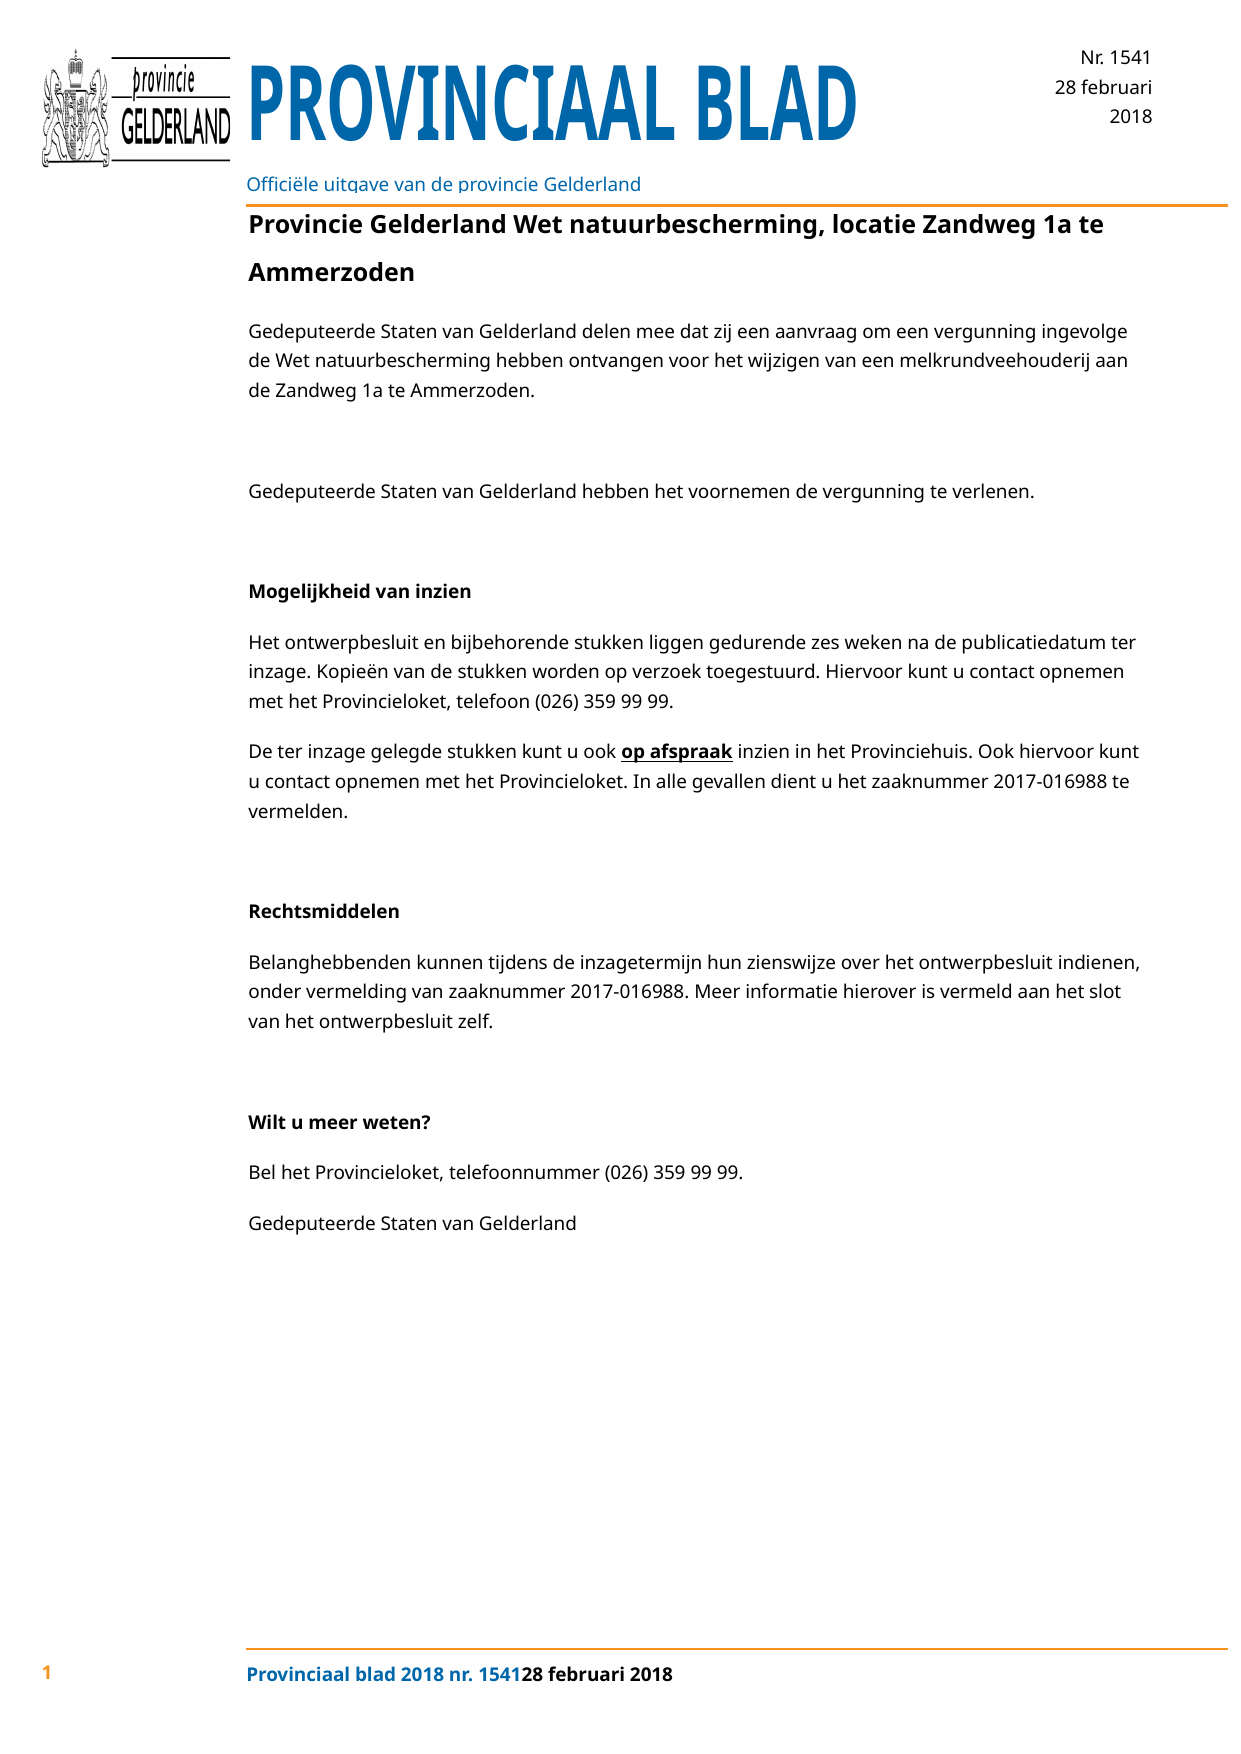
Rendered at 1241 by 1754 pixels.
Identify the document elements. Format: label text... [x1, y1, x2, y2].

text Het ontwerpbesluit en bijbehorende stukken liggen gedurende zes weken na de publicatiedatum ter inzage. Kopieën van de stukken worden op verzoek toegestuurd. Hiervoor kunt u contact opnemen met het Provincieloket, telefoon (026) 359 99 99. [248, 629, 1152, 714]
text Mogelijkheid van inzien [248, 579, 1152, 604]
text Gedeputeerde Staten van Gelderland delen mee dat zij een aanvraag om een vergunning ingevolge de Wet natuurbescherming hebben ontvangen voor het wijzigen van een melkrundveehouderij aan de Zandweg 1a te Ammerzoden. [248, 318, 1152, 403]
text Provincie Gelderland Wet natuurbescherming, locatie Zandweg 1a te Ammerzoden [248, 207, 1152, 288]
text Wilt u meer weten? [248, 1109, 1152, 1135]
text Bel het Provincieloket, telefoonnummer (026) 359 99 99. [248, 1159, 1152, 1185]
text Gedeputeerde Staten van Gelderland [248, 1210, 1152, 1236]
picture [41, 47, 231, 172]
text Rechtsmiddelen [248, 899, 1152, 924]
text De ter inzage gelegde stukken kunt u ook op afspraak inzien in het Provinciehuis. Ook hiervoor kunt u contact opnemen met het Provincieloket. In alle gevallen dient u het zaaknummer 2017-016988 te vermelden. [248, 739, 1152, 824]
text Belanghebbenden kunnen tijdens de inzagetermijn hun zienswijze over het ontwerpbesluit indienen, onder vermelding van zaaknummer 2017-016988. Meer informatie hierover is vermeld aan het slot van het ontwerpbesluit zelf. [248, 949, 1152, 1034]
text Gedeputeerde Staten van Gelderland hebben het voornemen de vergunning te verlenen. [248, 478, 1152, 504]
